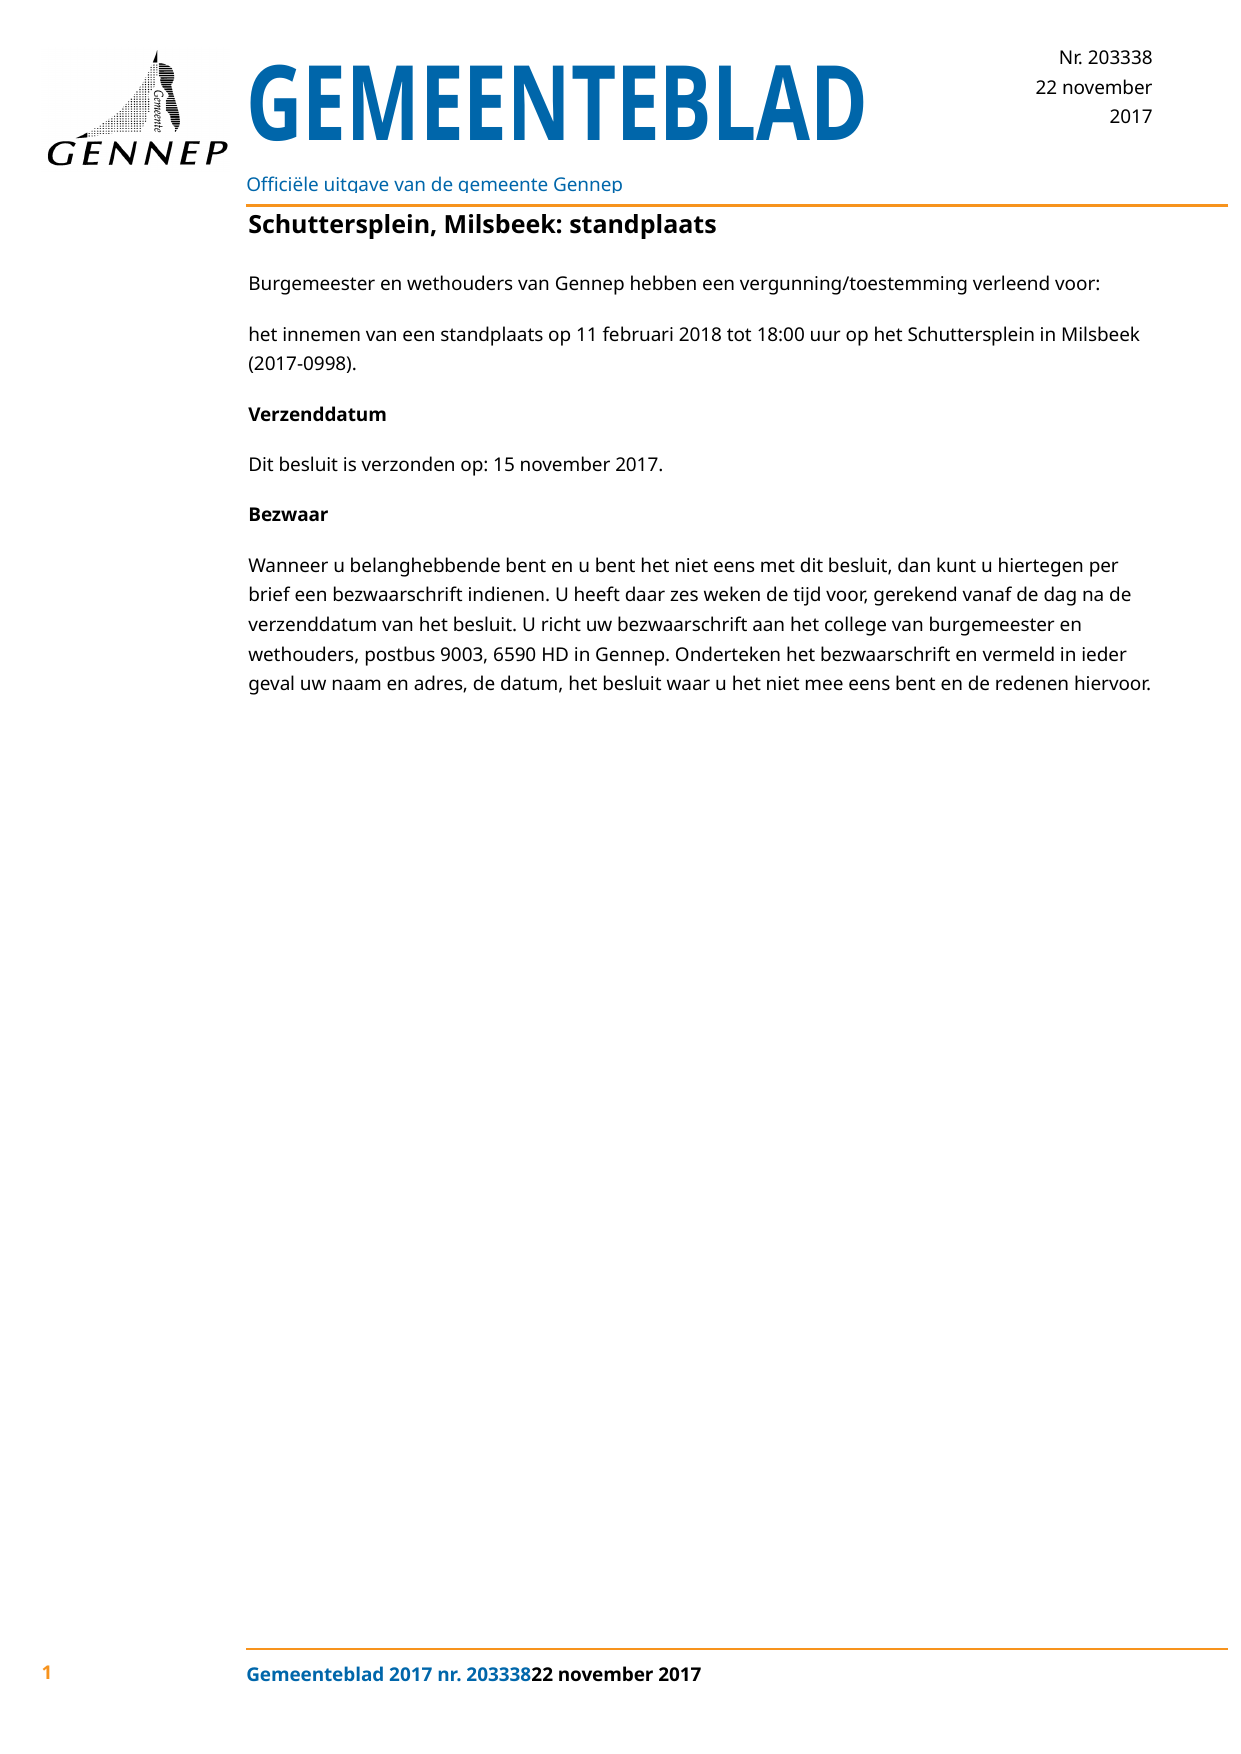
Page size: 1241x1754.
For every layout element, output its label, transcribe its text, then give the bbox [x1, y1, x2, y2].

text Verzenddatum [248, 401, 1152, 426]
text Bezwaar [248, 502, 1152, 527]
text Dit besluit is verzonden op: 15 november 2017. [248, 451, 1152, 477]
picture [41, 47, 231, 172]
text Wanneer u belanghebbende bent en u bent het niet eens met dit besluit, dan kunt u hiertegen per brief een bezwaarschrift indienen. U heeft daar zes weken de tijd voor, gerekend vanaf de dag na de verzenddatum van het besluit. U richt uw bezwaarschrift aan het college van burgemeester en wethouders, postbus 9003, 6590 HD in Gennep. Onderteken het bezwaarschrift en vermeld in ieder geval uw naam en adres, de datum, het besluit waar u het niet mee eens bent en de redenen hiervoor. [248, 552, 1152, 696]
text Schuttersplein, Milsbeek: standplaats [248, 207, 1152, 241]
text het innemen van een standplaats op 11 februari 2018 tot 18:00 uur op het Schuttersplein in Milsbeek (2017-0998). [248, 321, 1152, 376]
text Burgemeester en wethouders van Gennep hebben een vergunning/toestemming verleend voor: [248, 270, 1152, 296]
